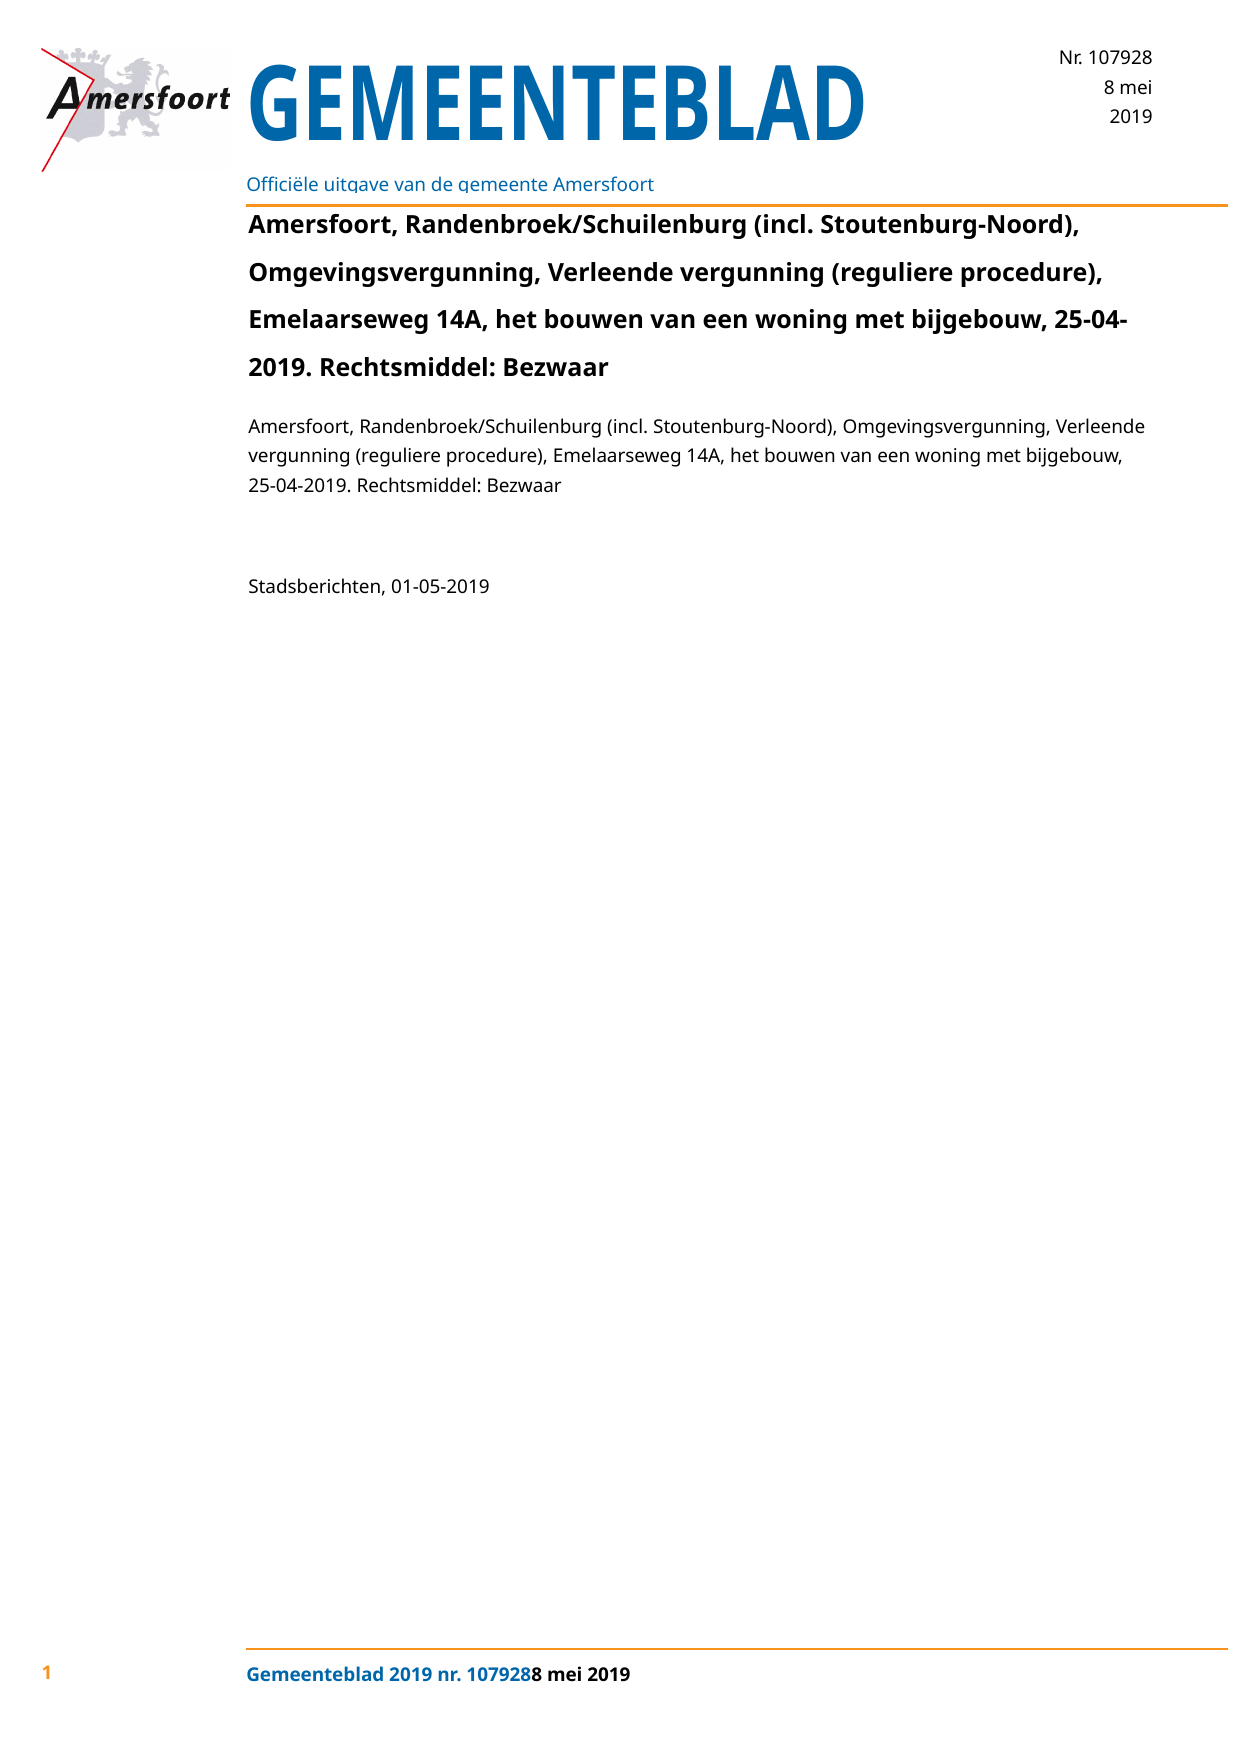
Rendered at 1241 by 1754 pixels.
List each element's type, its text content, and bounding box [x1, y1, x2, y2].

picture [41, 47, 231, 172]
text Stadsberichten, 01-05-2019 [248, 573, 1152, 599]
text Amersfoort, Randenbroek/Schuilenburg (incl. Stoutenburg-Noord), Omgevingsvergunning, Verleende vergunning (reguliere procedure), Emelaarseweg 14A, het bouwen van een woning met bijgebouw, 25-04-2019. Rechtsmiddel: Bezwaar [248, 413, 1152, 498]
text Amersfoort, Randenbroek/Schuilenburg (incl. Stoutenburg-Noord), Omgevingsvergunning, Verleende vergunning (reguliere procedure), Emelaarseweg 14A, het bouwen van een woning met bijgebouw, 25-04-2019. Rechtsmiddel: Bezwaar [248, 207, 1152, 384]
